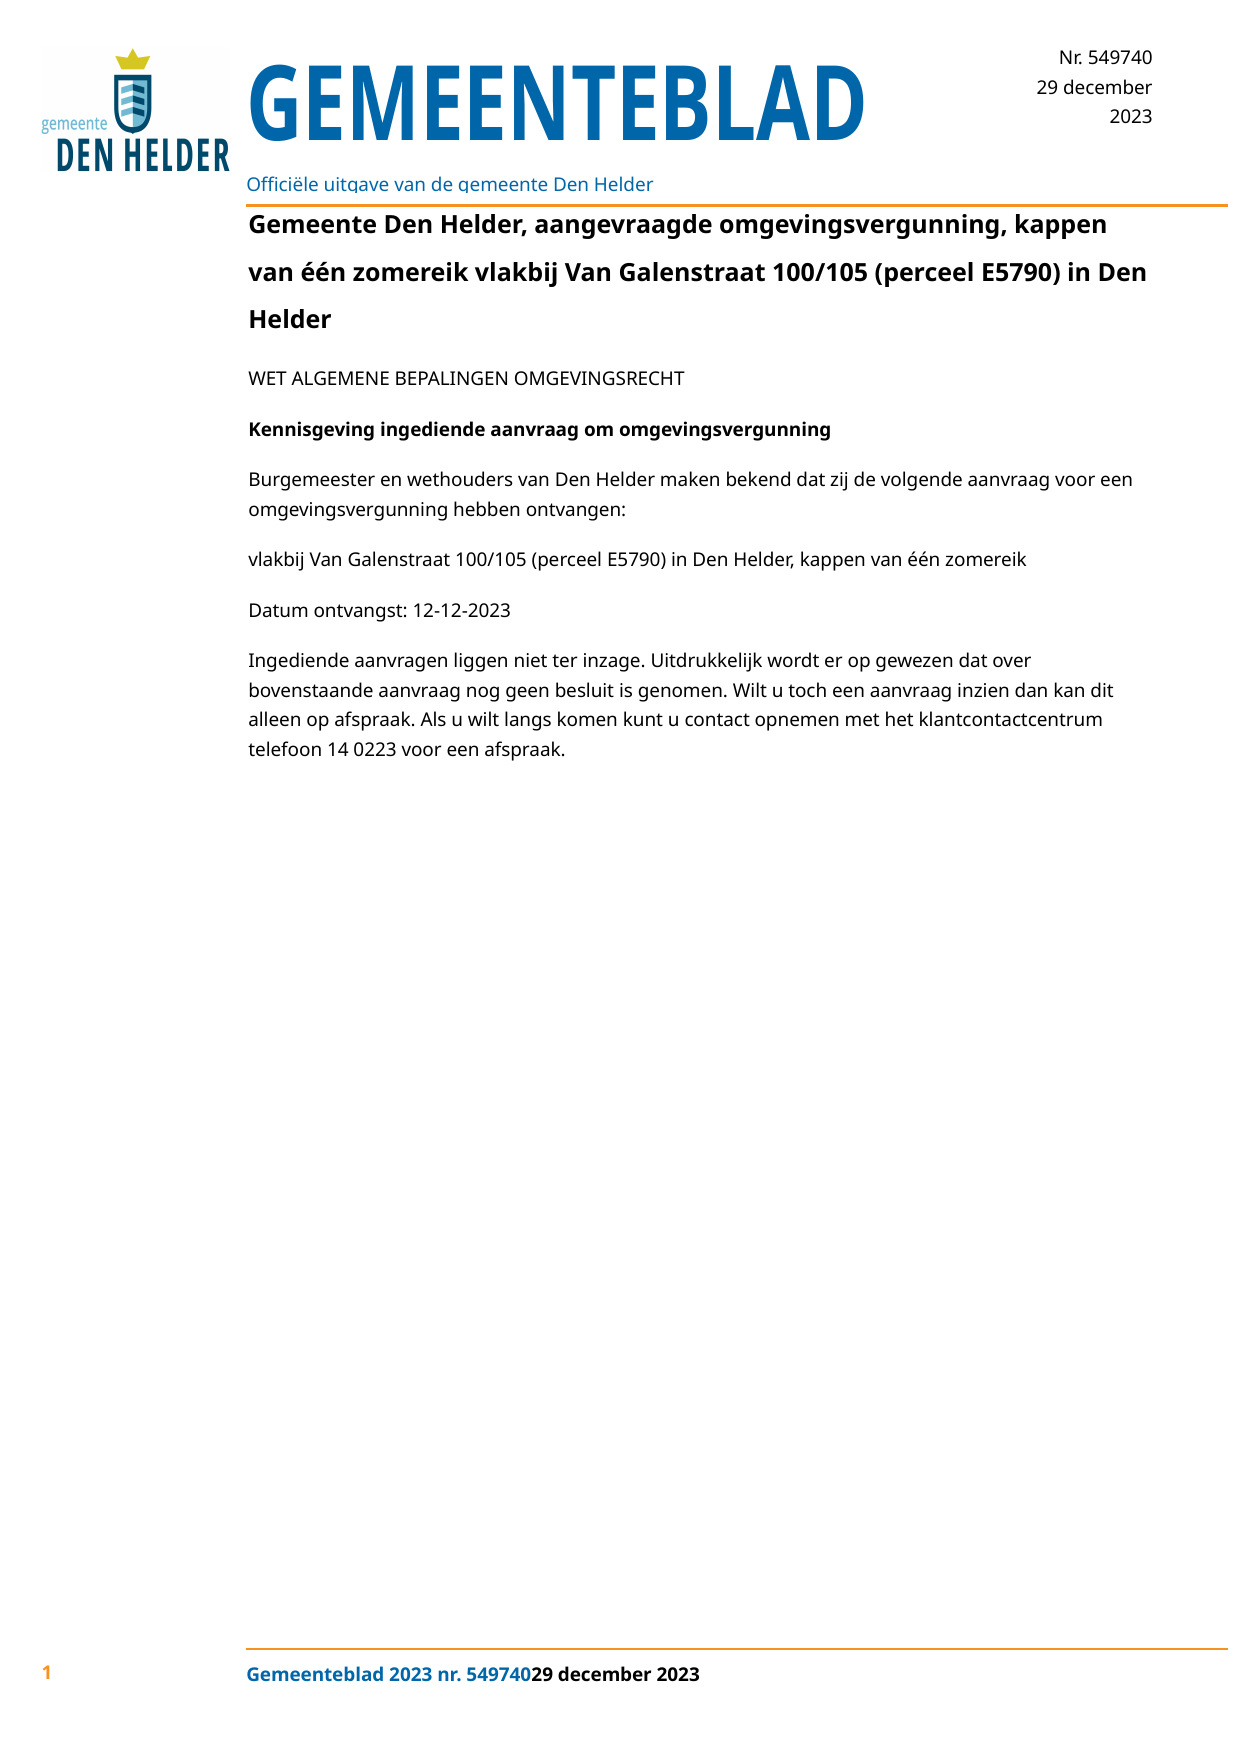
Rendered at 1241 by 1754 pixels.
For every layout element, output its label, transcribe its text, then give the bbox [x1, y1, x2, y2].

text Burgemeester en wethouders van Den Helder maken bekend dat zij de volgende aanvraag voor een omgevingsvergunning hebben ontvangen: [248, 466, 1152, 522]
text Kennisgeving ingediende aanvraag om omgevingsvergunning [248, 416, 1152, 442]
picture [130, 157, 135, 172]
text WET ALGEMENE BEPALINGEN OMGEVINGSRECHT [248, 366, 1152, 391]
text Ingediende aanvragen liggen niet ter inzage. Uitdrukkelijk wordt er op gewezen dat over bovenstaande aanvraag nog geen besluit is genomen. Wilt u toch een aanvraag inzien dan kan dit alleen op afspraak. Als u wilt langs komen kunt u contact opnemen met het klantcontactcentrum telefoon 14 0223 voor een afspraak. [248, 647, 1152, 762]
picture [220, 160, 224, 172]
picture [41, 47, 231, 172]
picture [100, 154, 106, 172]
picture [182, 144, 187, 165]
text vlakbij Van Galenstraat 100/105 (perceel E5790) in Den Helder, kappen van één zomereik [248, 546, 1152, 572]
text Gemeente Den Helder, aangevraagde omgevingsvergunning, kappen van één zomereik vlakbij Van Galenstraat 100/105 (perceel E5790) in Den Helder [248, 207, 1152, 336]
picture [63, 144, 68, 165]
text Datum ontvangst: 12-12-2023 [248, 597, 1152, 622]
